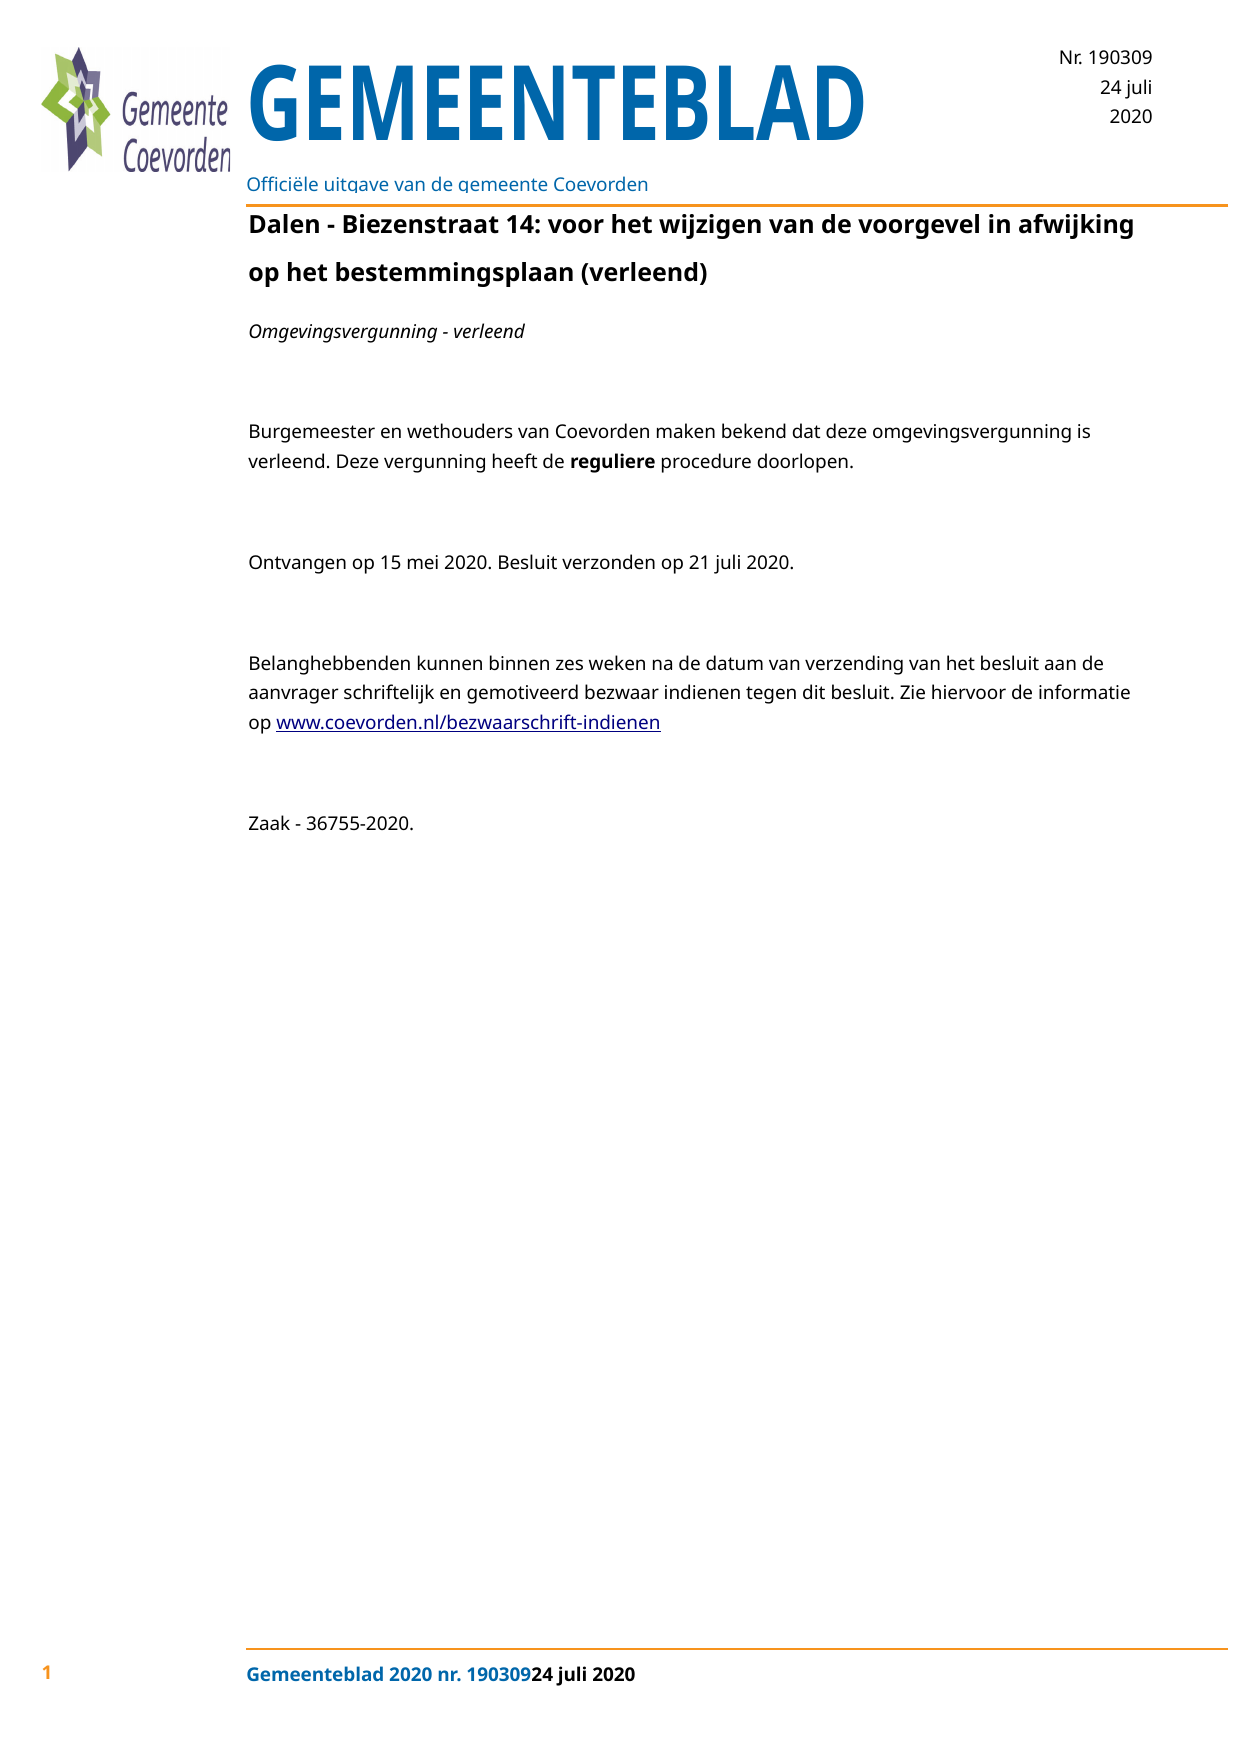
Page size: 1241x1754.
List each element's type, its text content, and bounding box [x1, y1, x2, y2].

text Belanghebbenden kunnen binnen zes weken na de datum van verzending van het besluit aan de aanvrager schriftelijk en gemotiveerd bezwaar indienen tegen dit besluit. Zie hiervoor de informatie op www.coevorden.nl/bezwaarschrift-indienen [248, 650, 1152, 735]
text Burgemeester en wethouders van Coevorden maken bekend dat deze omgevingsvergunning is verleend. Deze vergunning heeft de reguliere procedure doorlopen. [248, 419, 1152, 474]
text Ontvangen op 15 mei 2020. Besluit verzonden op 21 juli 2020. [248, 549, 1152, 575]
text Omgevingsvergunning - verleend [248, 318, 1152, 344]
text Zaak - 36755-2020. [248, 810, 1152, 836]
text Dalen - Biezenstraat 14: voor het wijzigen van de voorgevel in afwijking op het bestemmingsplaan (verleend) [248, 207, 1152, 288]
picture [41, 47, 231, 172]
